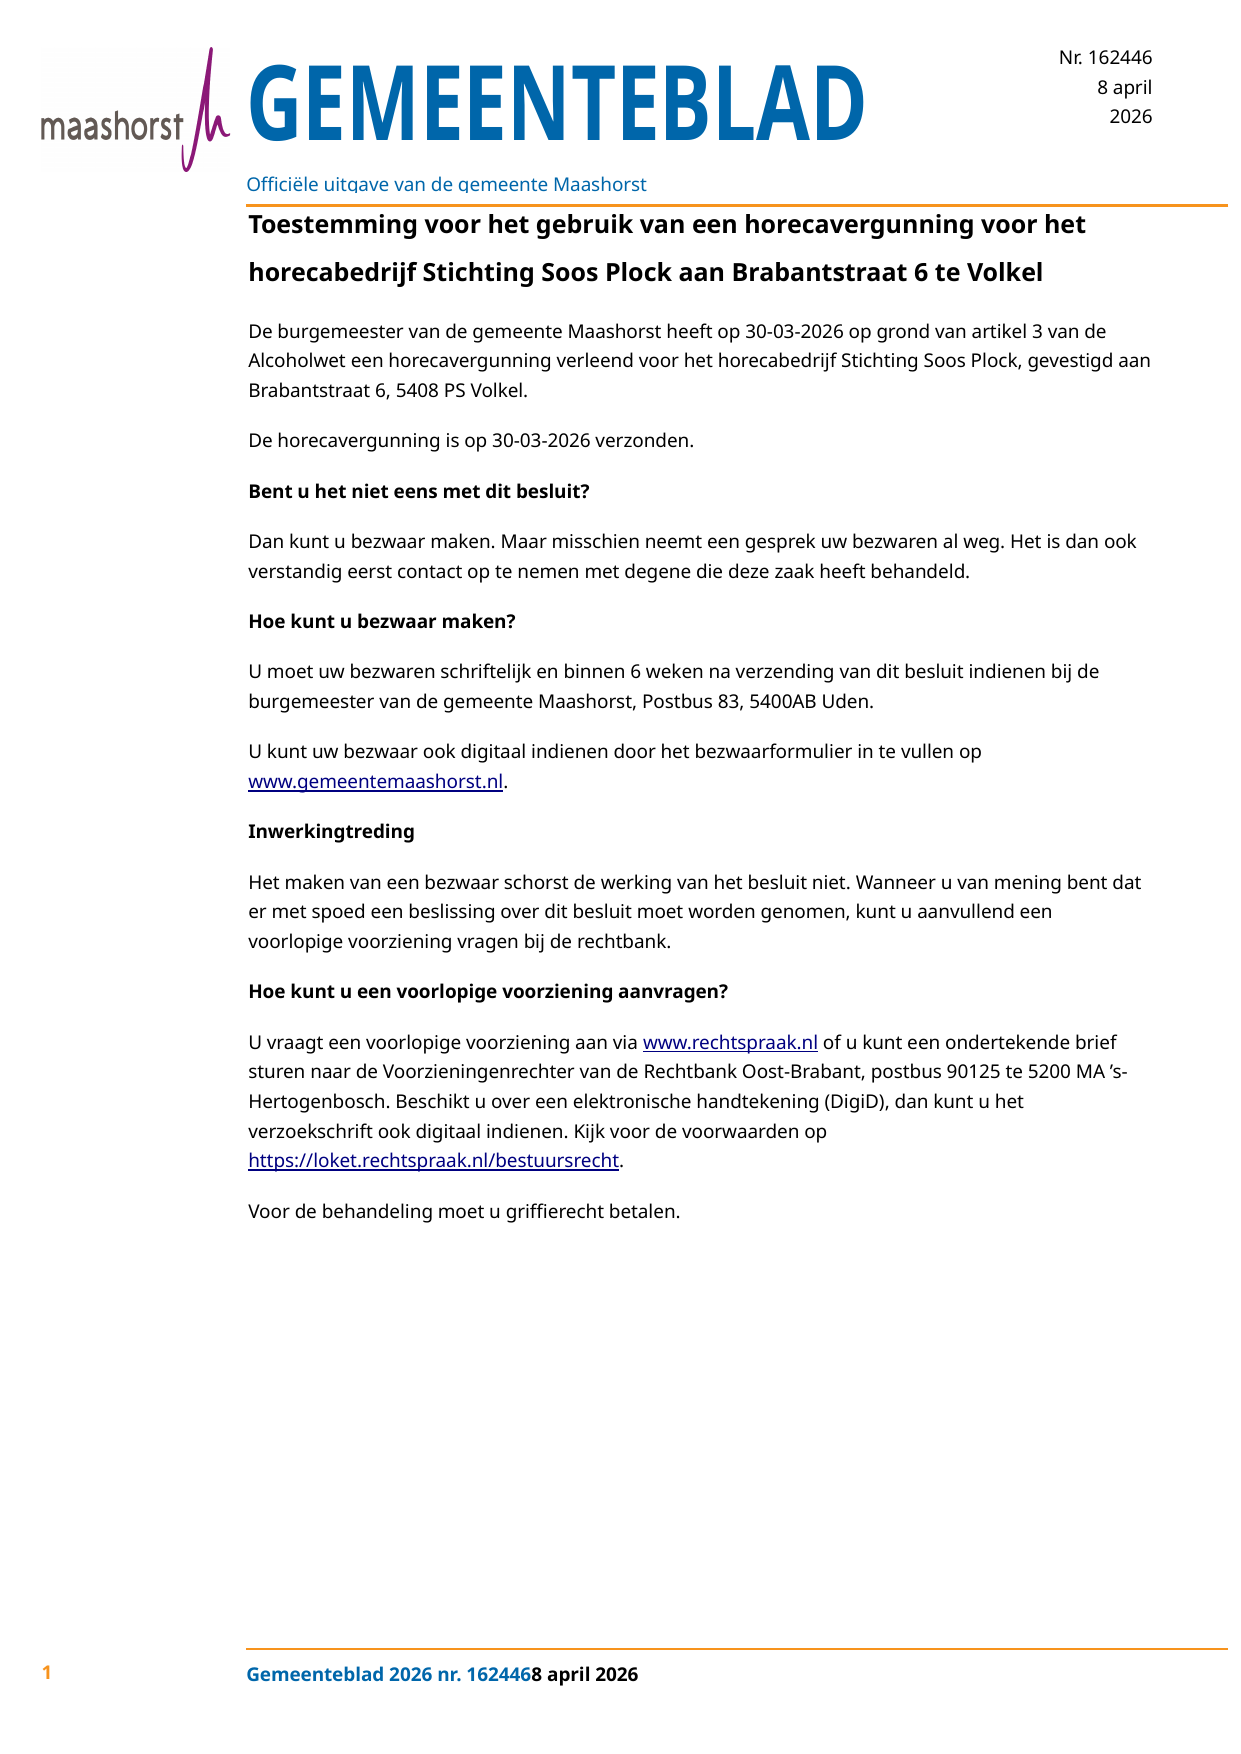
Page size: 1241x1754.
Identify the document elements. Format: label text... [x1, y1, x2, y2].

text Hoe kunt u een voorlopige voorziening aanvragen? [248, 979, 1152, 1004]
text U kunt uw bezwaar ook digitaal indienen door het bezwaarformulier in te vullen op www.gemeentemaashorst.nl. [248, 739, 1152, 794]
text Toestemming voor het gebruik van een horecavergunning voor het horecabedrijf Stichting Soos Plock aan Brabantstraat 6 te Volkel [248, 207, 1152, 288]
text U moet uw bezwaren schriftelijk en binnen 6 weken na verzending van dit besluit indienen bij de burgemeester van de gemeente Maashorst, Postbus 83, 5400AB Uden. [248, 659, 1152, 714]
text Voor de behandeling moet u griffierecht betalen. [248, 1198, 1152, 1224]
text Hoe kunt u bezwaar maken? [248, 608, 1152, 634]
text Het maken van een bezwaar schorst de werking van het besluit niet. Wanneer u van mening bent dat er met spoed een beslissing over dit besluit moet worden genomen, kunt u aanvullend een voorlopige voorziening vragen bij de rechtbank. [248, 869, 1152, 954]
text Inwerkingtreding [248, 819, 1152, 844]
text U vraagt een voorlopige voorziening aan via www.rechtspraak.nl of u kunt een ondertekende brief sturen naar de Voorzieningenrechter van de Rechtbank Oost-Brabant, postbus 90125 te 5200 MA ’s-Hertogenbosch. Beschikt u over een elektronische handtekening (DigiD), dan kunt u het verzoekschrift ook digitaal indienen. Kijk voor de voorwaarden op https://loket.rechtspraak.nl/bestuursrecht. [248, 1029, 1152, 1173]
text De horecavergunning is op 30-03-2026 verzonden. [248, 427, 1152, 453]
picture [41, 47, 231, 172]
text De burgemeester van de gemeente Maashorst heeft op 30-03-2026 op grond van artikel 3 van de Alcoholwet een horecavergunning verleend voor het horecabedrijf Stichting Soos Plock, gevestigd aan Brabantstraat 6, 5408 PS Volkel. [248, 318, 1152, 403]
text Bent u het niet eens met dit besluit? [248, 478, 1152, 504]
text Dan kunt u bezwaar maken. Maar misschien neemt een gesprek uw bezwaren al weg. Het is dan ook verstandig eerst contact op te nemen met degene die deze zaak heeft behandeld. [248, 528, 1152, 584]
